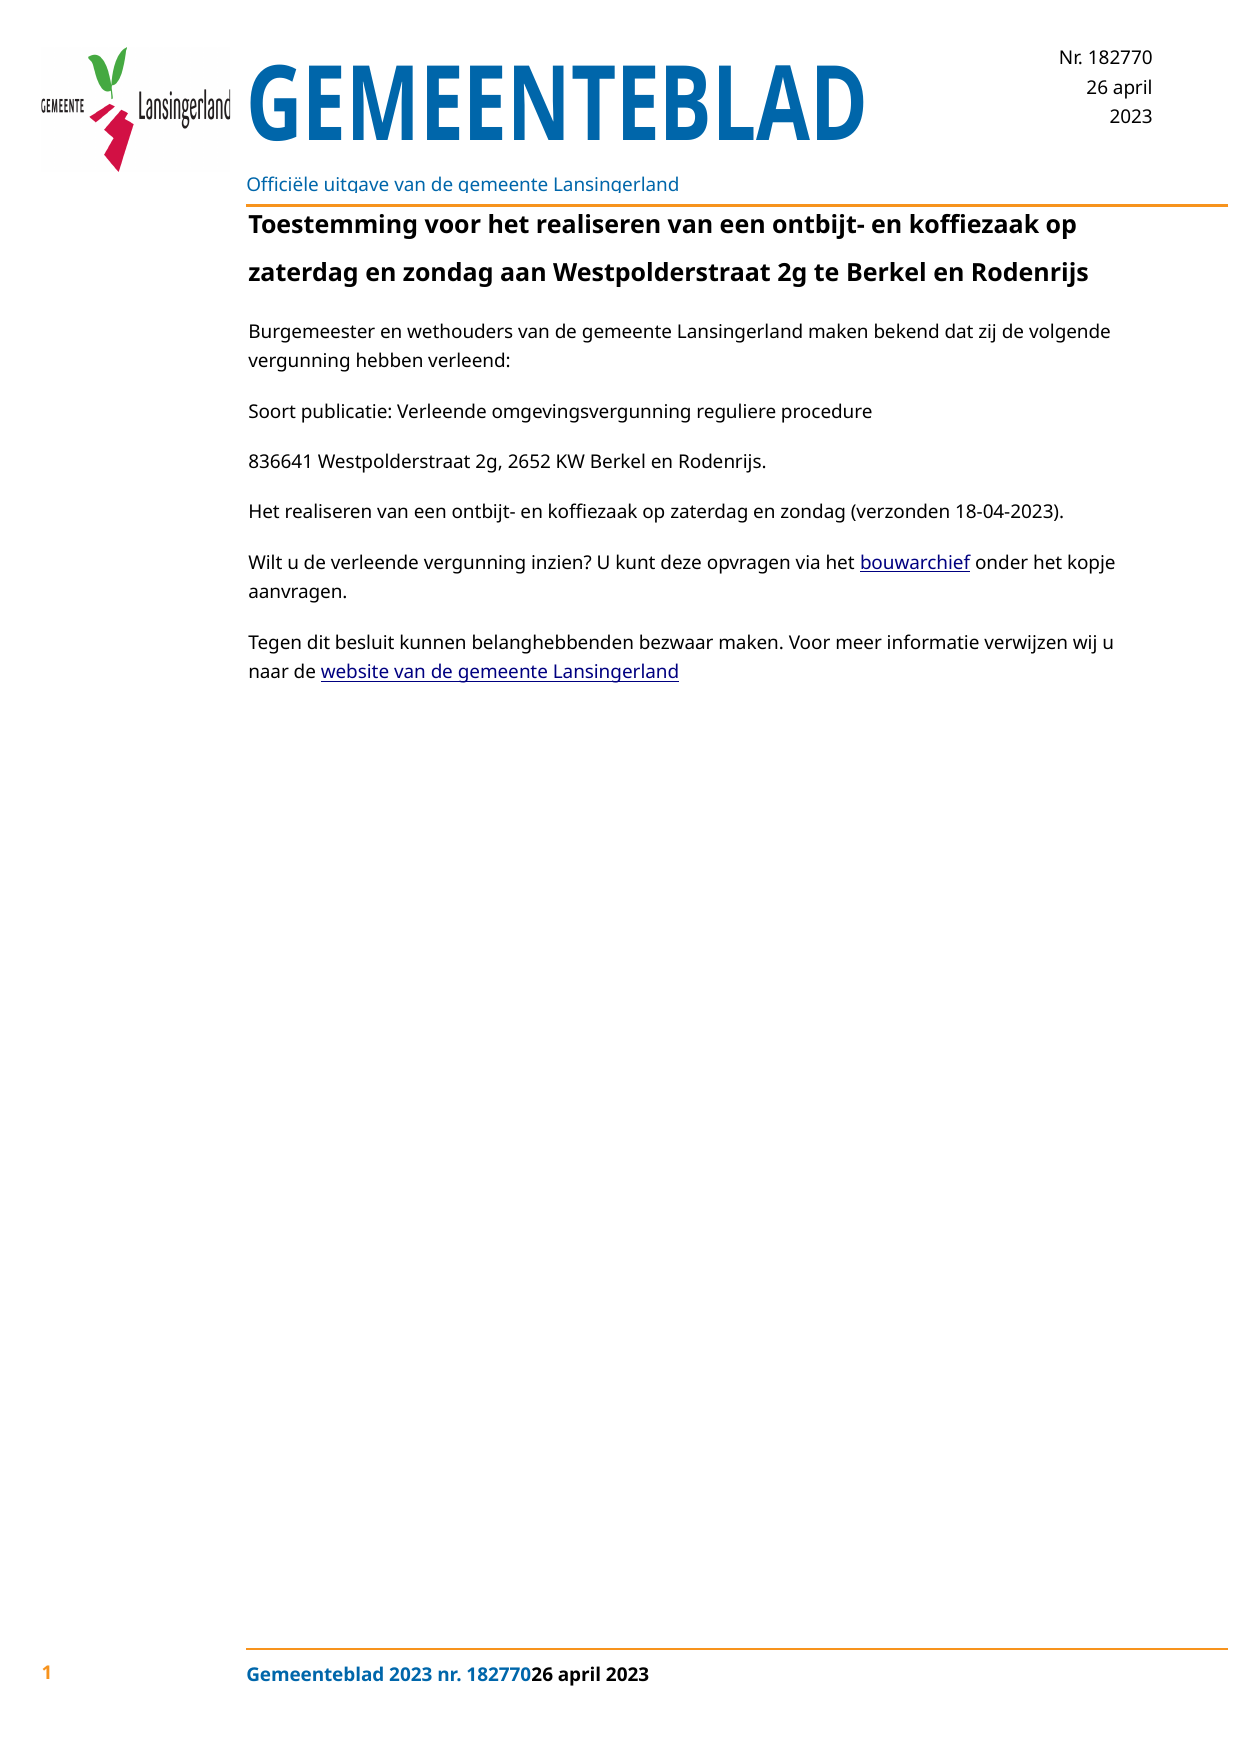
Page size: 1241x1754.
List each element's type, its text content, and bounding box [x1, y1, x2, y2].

text Toestemming voor het realiseren van een ontbijt- en koffiezaak op zaterdag en zondag aan Westpolderstraat 2g te Berkel en Rodenrijs [248, 207, 1152, 288]
text Tegen dit besluit kunnen belanghebbenden bezwaar maken. Voor meer informatie verwijzen wij u naar de website van de gemeente Lansingerland [248, 629, 1152, 684]
text Het realiseren van een ontbijt- en koffiezaak op zaterdag en zondag (verzonden 18-04-2023). [248, 499, 1152, 524]
text Soort publicatie: Verleende omgevingsvergunning reguliere procedure [248, 398, 1152, 424]
text 836641 Westpolderstraat 2g, 2652 KW Berkel en Rodenrijs. [248, 448, 1152, 474]
picture [41, 47, 231, 172]
text Wilt u de verleende vergunning inzien? U kunt deze opvragen via het bouwarchief onder het kopje aanvragen. [248, 549, 1152, 604]
text Burgemeester en wethouders van de gemeente Lansingerland maken bekend dat zij de volgende vergunning hebben verleend: [248, 318, 1152, 373]
